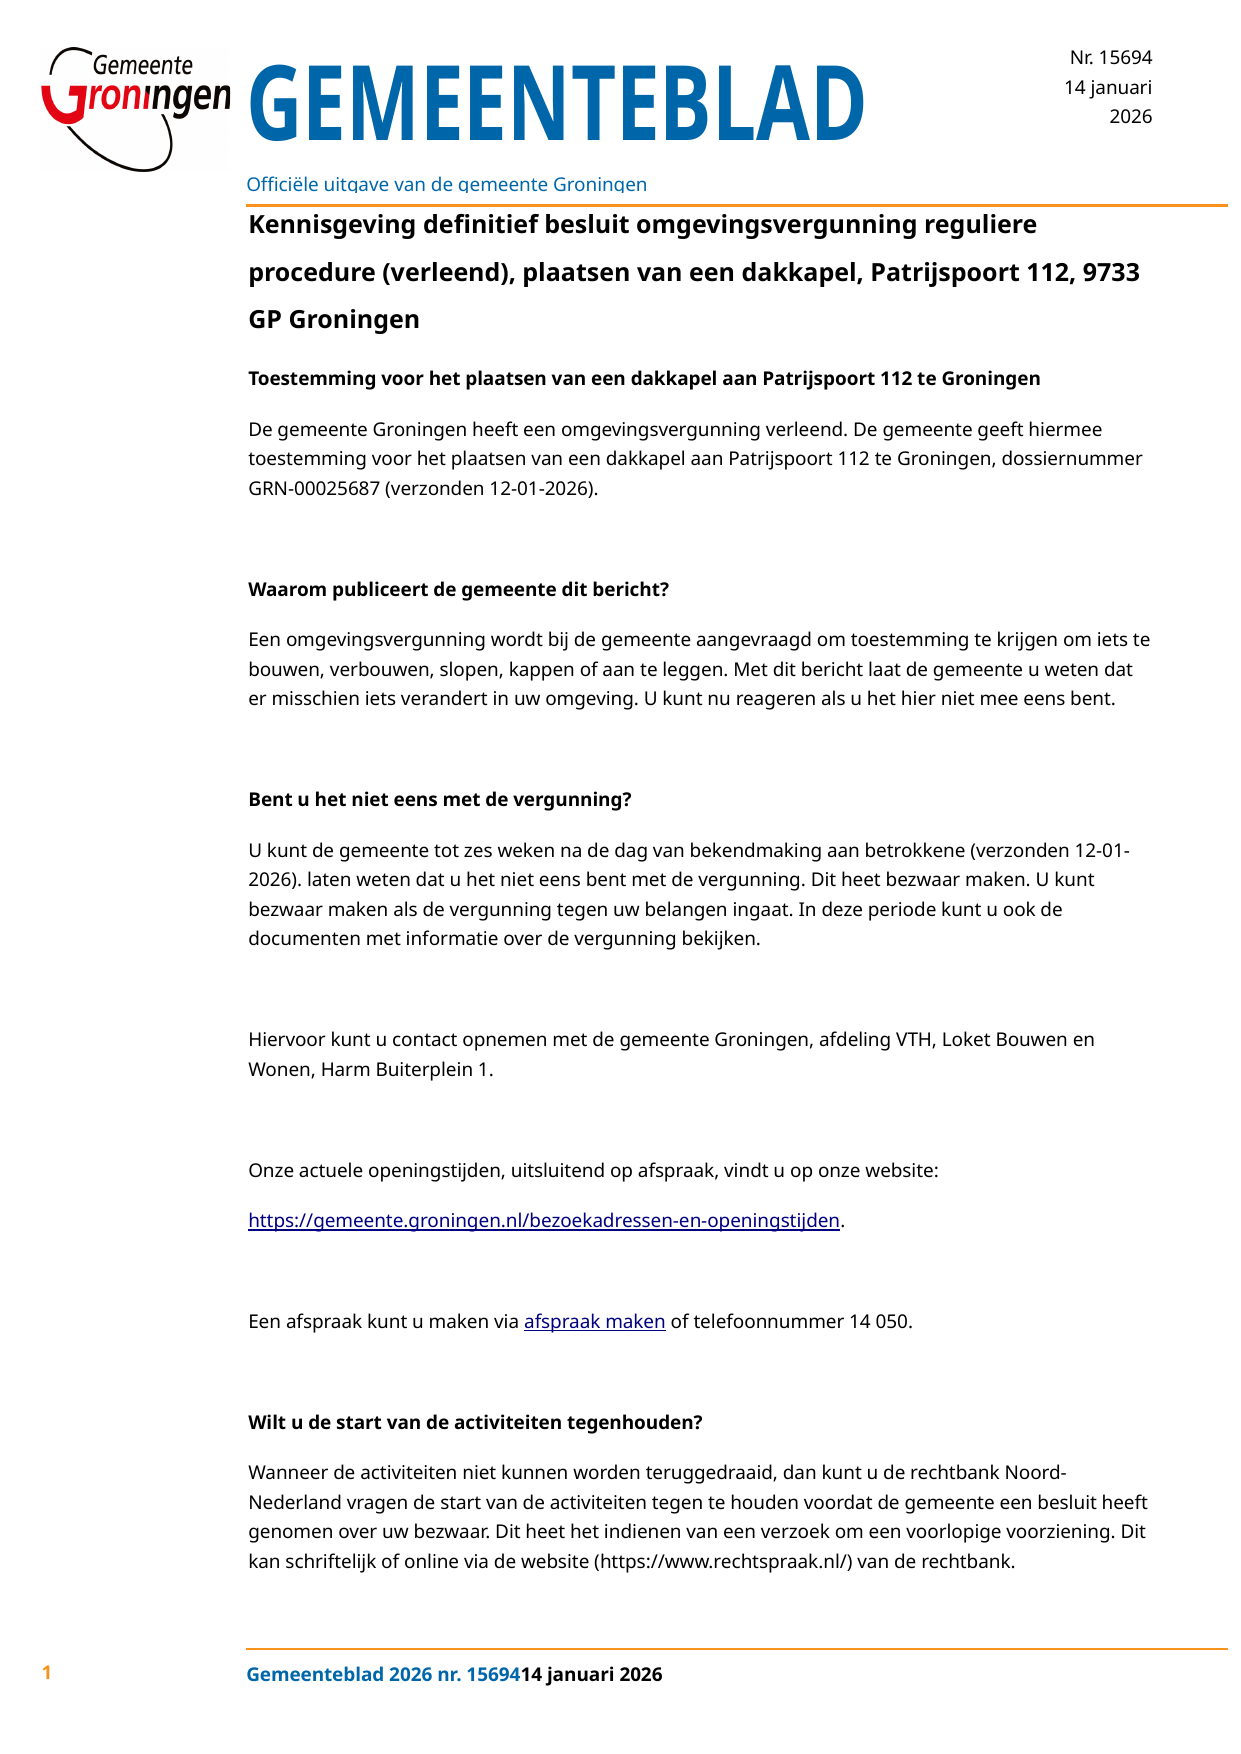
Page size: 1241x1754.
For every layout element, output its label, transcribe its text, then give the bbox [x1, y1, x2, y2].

text De gemeente Groningen heeft een omgevingsvergunning verleend. De gemeente geeft hiermee toestemming voor het plaatsen van een dakkapel aan Patrijspoort 112 te Groningen, dossiernummer GRN-00025687 (verzonden 12-01-2026). [248, 416, 1152, 501]
text Wanneer de activiteiten niet kunnen worden teruggedraaid, dan kunt u de rechtbank Noord-Nederland vragen de start van de activiteiten tegen te houden voordat de gemeente een besluit heeft genomen over uw bezwaar. Dit heet het indienen van een verzoek om een voorlopige voorziening. Dit kan schriftelijk of online via de website (https://www.rechtspraak.nl/) van de rechtbank. [248, 1459, 1152, 1574]
text U kunt de gemeente tot zes weken na de dag van bekendmaking aan betrokkene (verzonden 12-01-2026). laten weten dat u het niet eens bent met de vergunning. Dit heet bezwaar maken. U kunt bezwaar maken als de vergunning tegen uw belangen ingaat. In deze periode kunt u ook de documenten met informatie over de vergunning bekijken. [248, 837, 1152, 951]
picture [41, 47, 231, 172]
text Toestemming voor het plaatsen van een dakkapel aan Patrijspoort 112 te Groningen [248, 366, 1152, 391]
text Een afspraak kunt u maken via afspraak maken of telefoonnummer 14 050. [248, 1308, 1152, 1334]
text Waarom publiceert de gemeente dit bericht? [248, 576, 1152, 602]
text Een omgevingsvergunning wordt bij de gemeente aangevraagd om toestemming te krijgen om iets te bouwen, verbouwen, slopen, kappen of aan te leggen. Met dit bericht laat de gemeente u weten dat er misschien iets verandert in uw omgeving. U kunt nu reageren als u het hier niet mee eens bent. [248, 626, 1152, 711]
text Bent u het niet eens met de vergunning? [248, 786, 1152, 812]
text Wilt u de start van de activiteiten tegenhouden? [248, 1409, 1152, 1434]
text https://gemeente.groningen.nl/bezoekadressen-en-openingstijden. [248, 1207, 1152, 1233]
text Kennisgeving definitief besluit omgevingsvergunning reguliere procedure (verleend), plaatsen van een dakkapel, Patrijspoort 112, 9733 GP Groningen [248, 207, 1152, 336]
text Hiervoor kunt u contact opnemen met de gemeente Groningen, afdeling VTH, Loket Bouwen en Wonen, Harm Buiterplein 1. [248, 1026, 1152, 1082]
text Onze actuele openingstijden, uitsluitend op afspraak, vindt u op onze website: [248, 1157, 1152, 1182]
